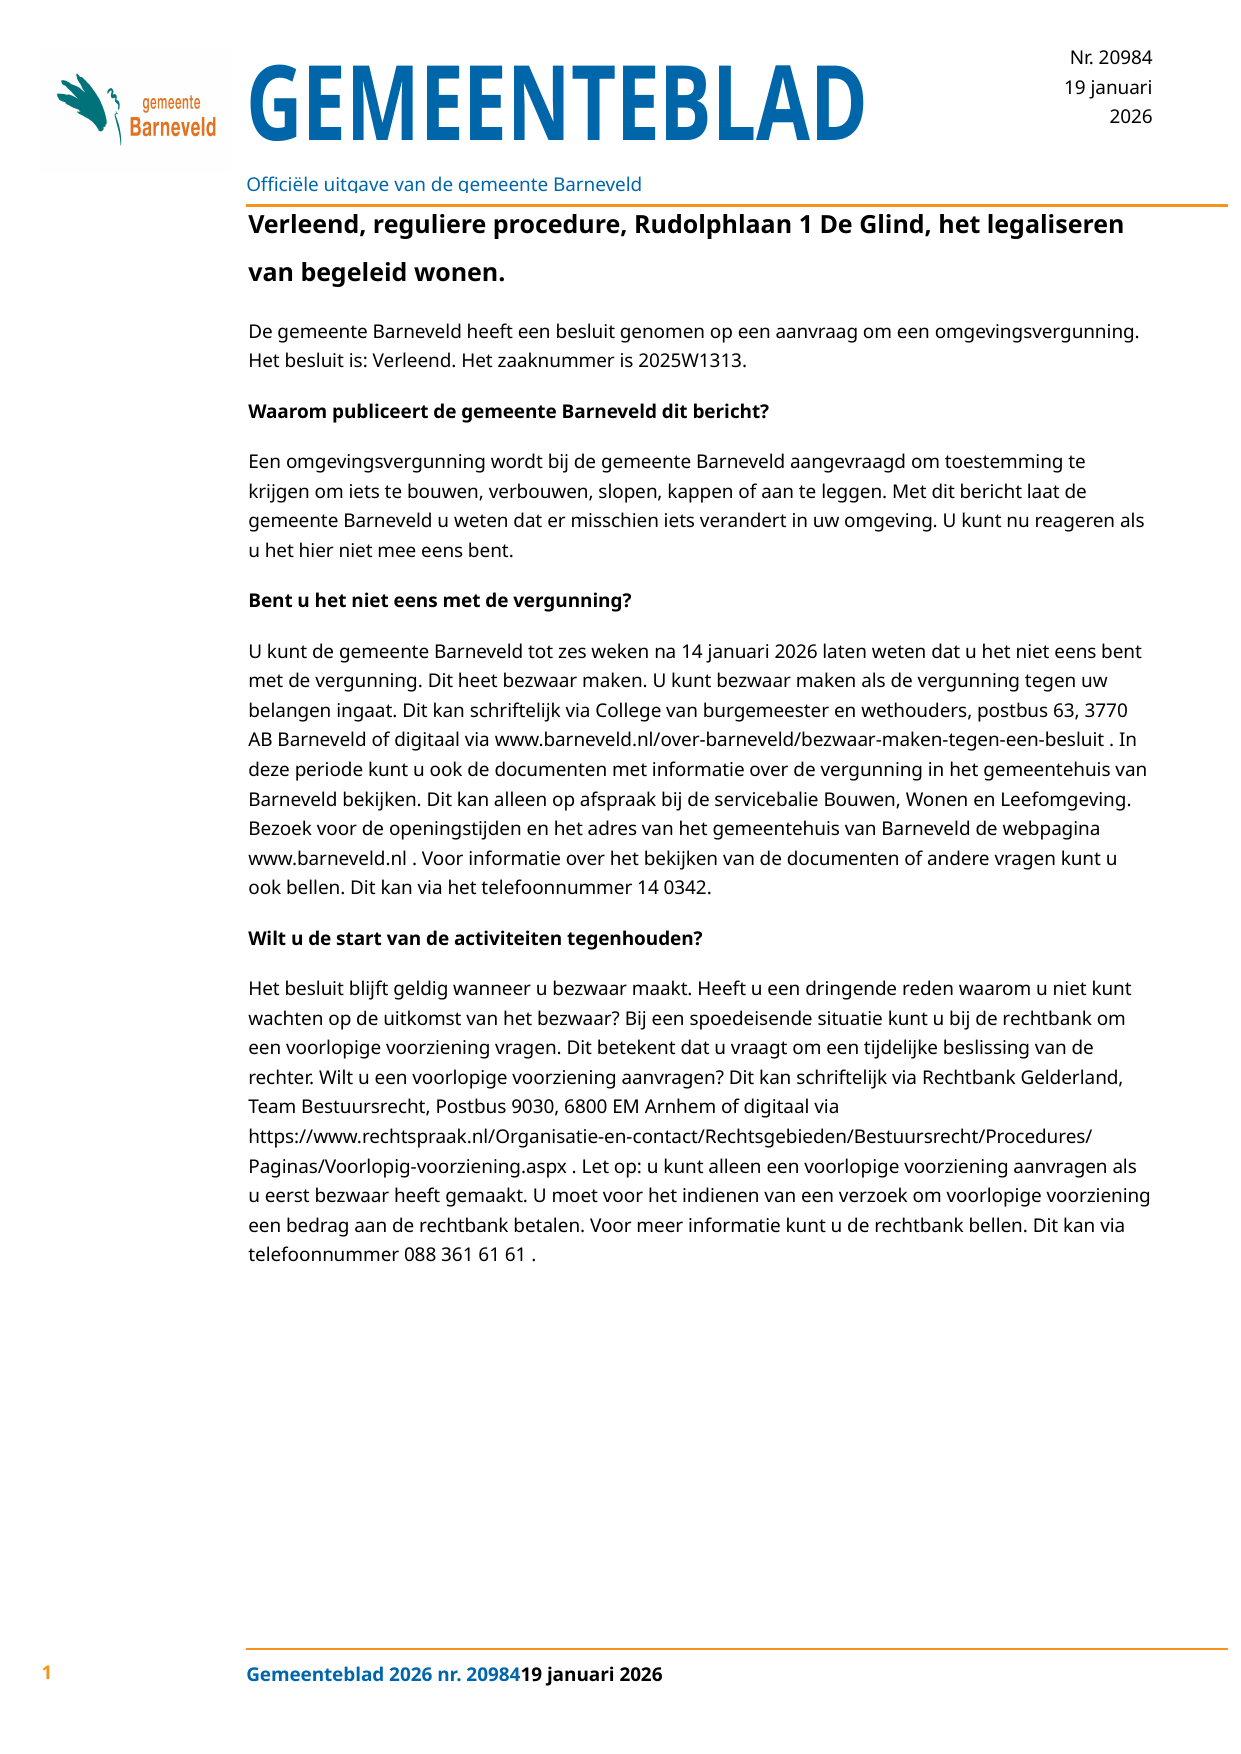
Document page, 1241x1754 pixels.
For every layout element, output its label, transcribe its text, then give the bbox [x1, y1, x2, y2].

text Wilt u de start van de activiteiten tegenhouden? [248, 925, 1152, 951]
text Bent u het niet eens met de vergunning? [248, 587, 1152, 613]
text Verleend, reguliere procedure, Rudolphlaan 1 De Glind, het legaliseren van begeleid wonen. [248, 207, 1152, 288]
text Het besluit blijft geldig wanneer u bezwaar maakt. Heeft u een dringende reden waarom u niet kunt wachten op de uitkomst van het bezwaar? Bij een spoedeisende situatie kunt u bij de rechtbank om een voorlopige voorziening vragen. Dit betekent dat u vraagt om een tijdelijke beslissing van de rechter. Wilt u een voorlopige voorziening aanvragen? Dit kan schriftelijk via Rechtbank Gelderland, Team Bestuursrecht, Postbus 9030, 6800 EM Arnhem of digitaal via https://www.rechtspraak.nl/Organisatie-en-contact/Rechtsgebieden/Bestuursrecht/Procedures/Paginas/Voorlopig-voorziening.aspx . Let op: u kunt alleen een voorlopige voorziening aanvragen als u eerst bezwaar heeft gemaakt. U moet voor het indienen van een verzoek om voorlopige voorziening een bedrag aan de rechtbank betalen. Voor meer informatie kunt u de rechtbank bellen. Dit kan via telefoonnummer 088 361 61 61 . [248, 975, 1152, 1267]
text U kunt de gemeente Barneveld tot zes weken na 14 januari 2026 laten weten dat u het niet eens bent met de vergunning. Dit heet bezwaar maken. U kunt bezwaar maken als de vergunning tegen uw belangen ingaat. Dit kan schriftelijk via College van burgemeester en wethouders, postbus 63, 3770 AB Barneveld of digitaal via www.barneveld.nl/over-barneveld/bezwaar-maken-tegen-een-besluit . In deze periode kunt u ook de documenten met informatie over de vergunning in het gemeentehuis van Barneveld bekijken. Dit kan alleen op afspraak bij de servicebalie Bouwen, Wonen en Leefomgeving. Bezoek voor de openingstijden en het adres van het gemeentehuis van Barneveld de webpagina www.barneveld.nl . Voor informatie over het bekijken van de documenten of andere vragen kunt u ook bellen. Dit kan via het telefoonnummer 14 0342. [248, 638, 1152, 900]
text Een omgevingsvergunning wordt bij de gemeente Barneveld aangevraagd om toestemming te krijgen om iets te bouwen, verbouwen, slopen, kappen of aan te leggen. Met dit bericht laat de gemeente Barneveld u weten dat er misschien iets verandert in uw omgeving. U kunt nu reageren als u het hier niet mee eens bent. [248, 448, 1152, 563]
text Waarom publiceert de gemeente Barneveld dit bericht? [248, 398, 1152, 424]
picture [41, 47, 231, 172]
text De gemeente Barneveld heeft een besluit genomen op een aanvraag om een omgevingsvergunning. Het besluit is: Verleend. Het zaaknummer is 2025W1313. [248, 318, 1152, 373]
